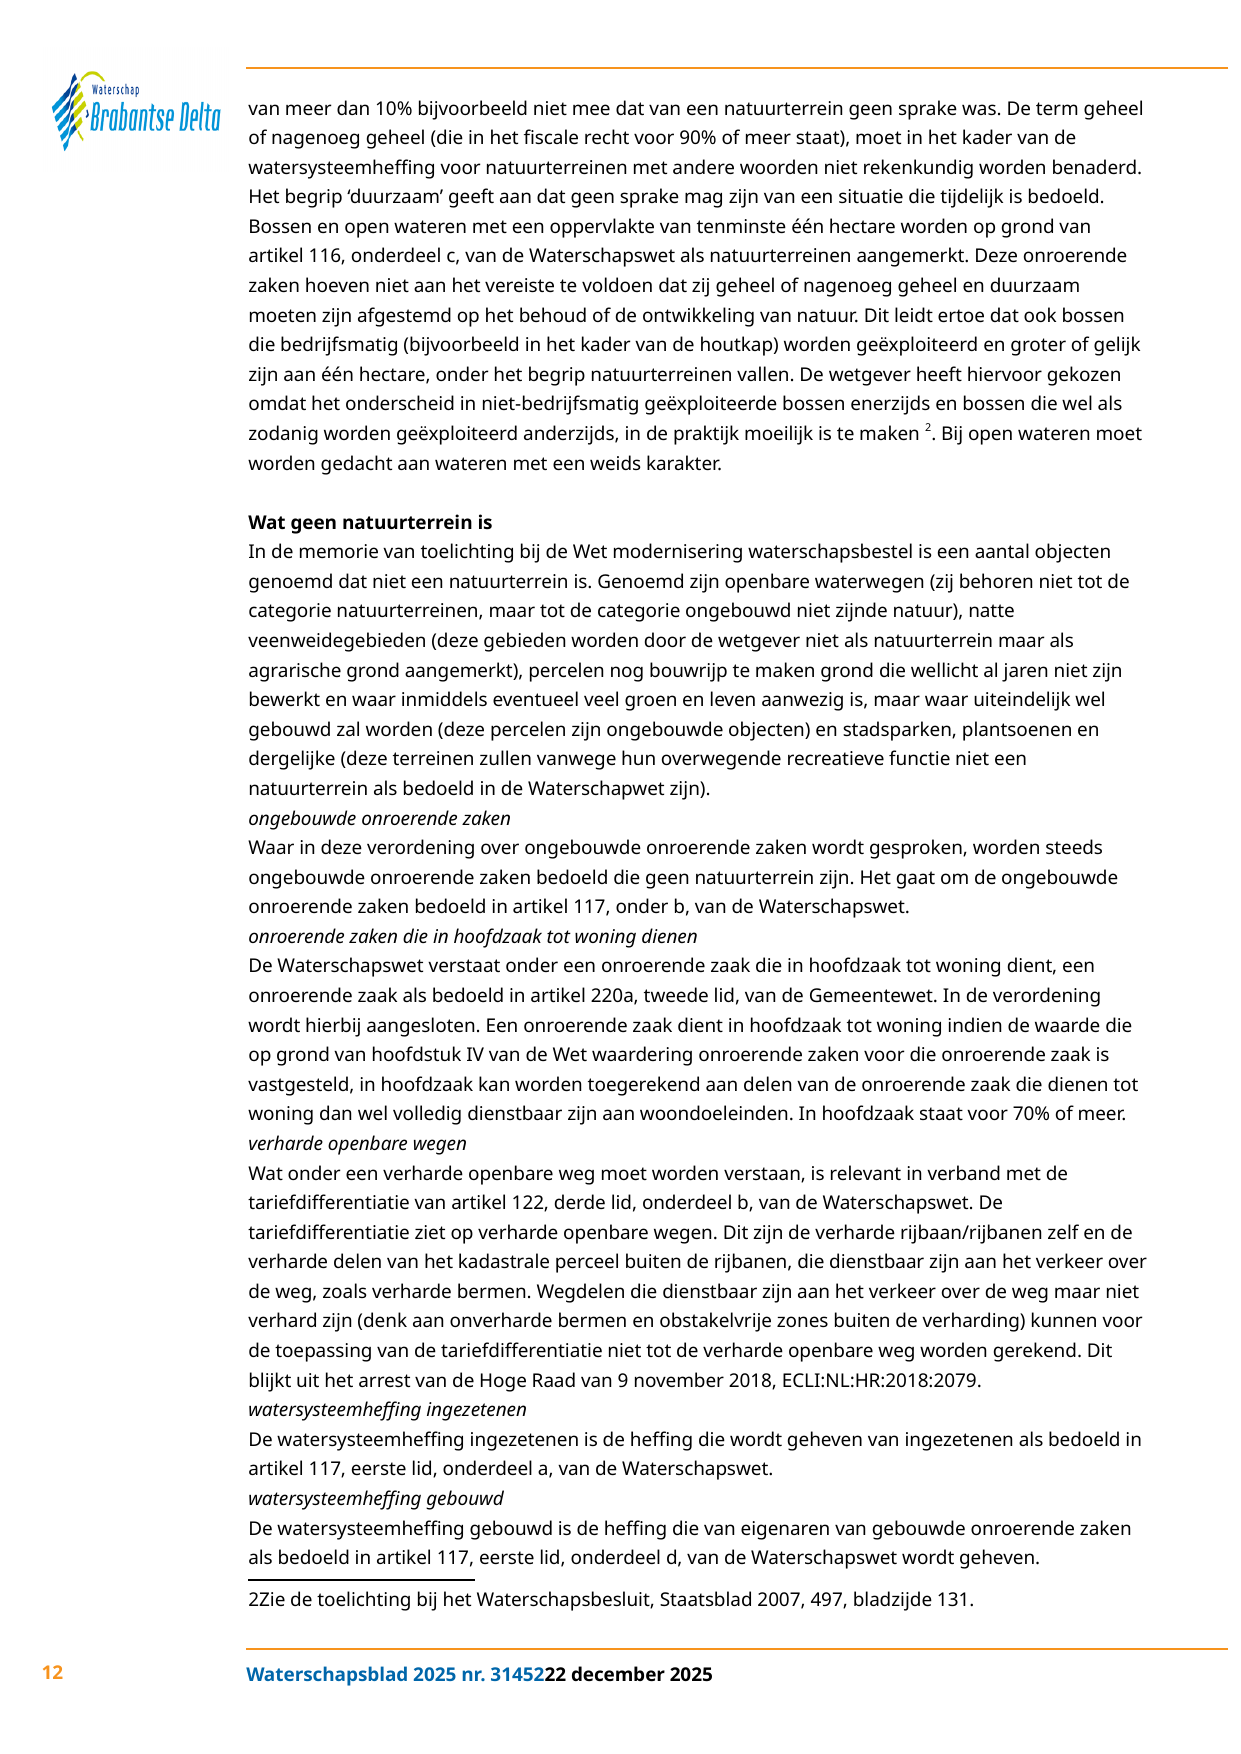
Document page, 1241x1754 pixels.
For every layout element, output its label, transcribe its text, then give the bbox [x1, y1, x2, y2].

text De watersysteemheffing gebouwd is de heffing die van eigenaren van gebouwde onroerende zaken als bedoeld in artikel 117, eerste lid, onderdeel d, van de Waterschapswet wordt geheven. [248, 1515, 1152, 1570]
text verharde openbare wegen [248, 1130, 1152, 1156]
text van meer dan 10% bijvoorbeeld niet mee dat van een natuurterrein geen sprake was. De term geheel of nagenoeg geheel (die in het fiscale recht voor 90% of meer staat), moet in het kader van de watersysteemheffing voor natuurterreinen met andere woorden niet rekenkundig worden benaderd. [248, 95, 1152, 180]
text Bossen en open wateren met een oppervlakte van tenminste één hectare worden op grond van artikel 116, onderdeel c, van de Waterschapswet als natuurterreinen aangemerkt. Deze onroerende zaken hoeven niet aan het vereiste te voldoen dat zij geheel of nagenoeg geheel en duurzaam moeten zijn afgestemd op het behoud of de ontwikkeling van natuur. Dit leidt ertoe dat ook bossen die bedrijfsmatig (bijvoorbeeld in het kader van de houtkap) worden geëxploiteerd en groter of gelijk zijn aan één hectare, onder het begrip natuurterreinen vallen. De wetgever heeft hiervoor gekozen omdat het onderscheid in niet-bedrijfsmatig geëxploiteerde bossen enerzijds en bossen die wel als zodanig worden geëxploiteerd anderzijds, in de praktijk moeilijk is te maken . Bij open wateren moet worden gedacht aan wateren met een weids karakter. [248, 213, 1152, 476]
text watersysteemheffing gebouwd [248, 1485, 1152, 1511]
picture [41, 47, 231, 172]
text onroerende zaken die in hoofdzaak tot woning dienen [248, 923, 1152, 949]
text Wat onder een verharde openbare weg moet worden verstaan, is relevant in verband met de tariefdifferentiatie van artikel 122, derde lid, onderdeel b, van de Waterschapswet. De tariefdifferentiatie ziet op verharde openbare wegen. Dit zijn de verharde rijbaan/rijbanen zelf en de verharde delen van het kadastrale perceel buiten de rijbanen, die dienstbaar zijn aan het verkeer over de weg, zoals verharde bermen. Wegdelen die dienstbaar zijn aan het verkeer over de weg maar niet verhard zijn (denk aan onverharde bermen en obstakelvrije zones buiten de verharding) kunnen voor de toepassing van de tariefdifferentiatie niet tot de verharde openbare weg worden gerekend. Dit blijkt uit het arrest van de Hoge Raad van 9 november 2018, ECLI:NL:HR:2018:2079. [248, 1160, 1152, 1393]
text De Waterschapswet verstaat onder een onroerende zaak die in hoofdzaak tot woning dient, een onroerende zaak als bedoeld in artikel 220a, tweede lid, van de Gemeentewet. In de verordening wordt hierbij aangesloten. Een onroerende zaak dient in hoofdzaak tot woning indien de waarde die op grond van hoofdstuk IV van de Wet waardering onroerende zaken voor die onroerende zaak is vastgesteld, in hoofdzaak kan worden toegerekend aan delen van de onroerende zaak die dienen tot woning dan wel volledig dienstbaar zijn aan woondoeleinden. In hoofdzaak staat voor 70% of meer. [248, 953, 1152, 1126]
text ongebouwde onroerende zaken [248, 805, 1152, 831]
text Zie de toelichting bij het Waterschapsbesluit, Staatsblad 2007, 497, bladzijde 131. [248, 1586, 1152, 1612]
text De watersysteemheffing ingezetenen is de heffing die wordt geheven van ingezetenen als bedoeld in artikel 117, eerste lid, onderdeel a, van de Waterschapswet. [248, 1426, 1152, 1481]
text Waar in deze verordening over ongebouwde onroerende zaken wordt gesproken, worden steeds ongebouwde onroerende zaken bedoeld die geen natuurterrein zijn. Het gaat om de ongebouwde onroerende zaken bedoeld in artikel 117, onder b, van de Waterschapswet. [248, 834, 1152, 919]
text In de memorie van toelichting bij de Wet modernisering waterschapsbestel is een aantal objecten genoemd dat niet een natuurterrein is. Genoemd zijn openbare waterwegen (zij behoren niet tot de categorie natuurterreinen, maar tot de categorie ongebouwd niet zijnde natuur), natte veenweidegebieden (deze gebieden worden door de wetgever niet als natuurterrein maar als agrarische grond aangemerkt), percelen nog bouwrijp te maken grond die wellicht al jaren niet zijn bewerkt en waar inmiddels eventueel veel groen en leven aanwezig is, maar waar uiteindelijk wel gebouwd zal worden (deze percelen zijn ongebouwde objecten) en stadsparken, plantsoenen en dergelijke (deze terreinen zullen vanwege hun overwegende recreatieve functie niet een natuurterrein als bedoeld in de Waterschapwet zijn). [248, 538, 1152, 801]
text watersysteemheffing ingezetenen [248, 1396, 1152, 1422]
text Wat geen natuurterrein is [248, 509, 1152, 535]
text Het begrip ‘duurzaam’ geeft aan dat geen sprake mag zijn van een situatie die tijdelijk is bedoeld. [248, 183, 1152, 209]
